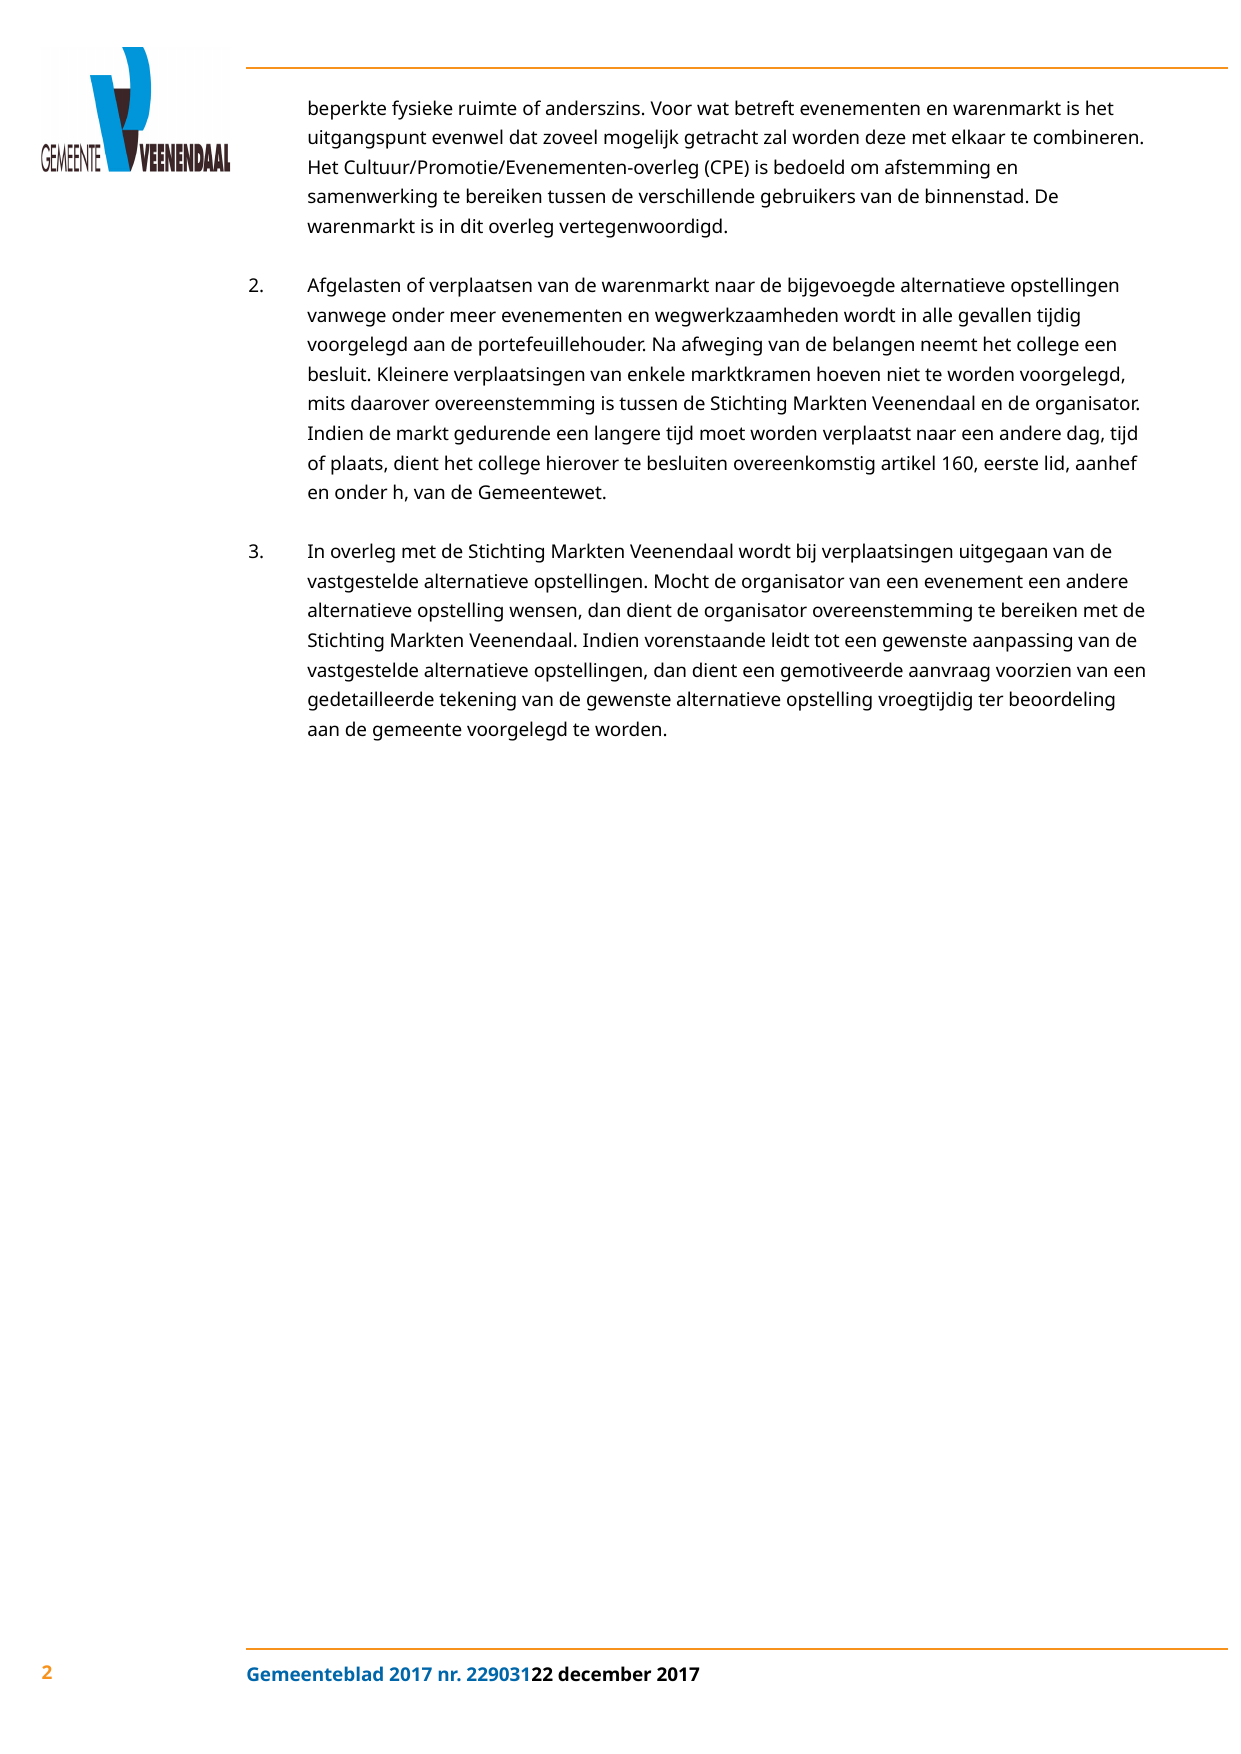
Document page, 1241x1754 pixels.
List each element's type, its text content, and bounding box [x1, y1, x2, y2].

list In overleg met de Stichting Markten Veenendaal wordt bij verplaatsingen uitgegaan van de vastgestelde alternatieve opstellingen. Mocht de organisator van een evenement een andere alternatieve opstelling wensen, dan dient de organisator overeenstemming te bereiken met de Stichting Markten Veenendaal. Indien vorenstaande leidt tot een gewenste aanpassing van de vastgestelde alternatieve opstellingen, dan dient een gemotiveerde aanvraag voorzien van een gedetailleerde tekening van de gewenste alternatieve opstelling vroegtijdig ter beoordeling aan de gemeente voorgelegd te worden. [248, 538, 1152, 742]
list Afgelasten of verplaatsen van de warenmarkt naar de bijgevoegde alternatieve opstellingen vanwege onder meer evenementen en wegwerkzaamheden wordt in alle gevallen tijdig voorgelegd aan de portefeuillehouder. Na afweging van de belangen neemt het college een besluit. Kleinere verplaatsingen van enkele marktkramen hoeven niet te worden voorgelegd, mits daarover overeenstemming is tussen de Stichting Markten Veenendaal en de organisator. Indien de markt gedurende een langere tijd moet worden verplaatst naar een andere dag, tijd of plaats, dient het college hierover te besluiten overeenkomstig artikel 160, eerste lid, aanhef en onder h, van de Gemeentewet. [248, 272, 1152, 505]
picture [41, 47, 130, 172]
picture [123, 47, 231, 172]
list beperkte fysieke ruimte of anderszins. Voor wat betreft evenementen en warenmarkt is het uitgangspunt evenwel dat zoveel mogelijk getracht zal worden deze met elkaar te combineren. Het Cultuur/Promotie/Evenementen-overleg (CPE) is bedoeld om afstemming en samenwerking te bereiken tussen de verschillende gebruikers van de binnenstad. De warenmarkt is in dit overleg vertegenwoordigd. [248, 95, 1152, 239]
